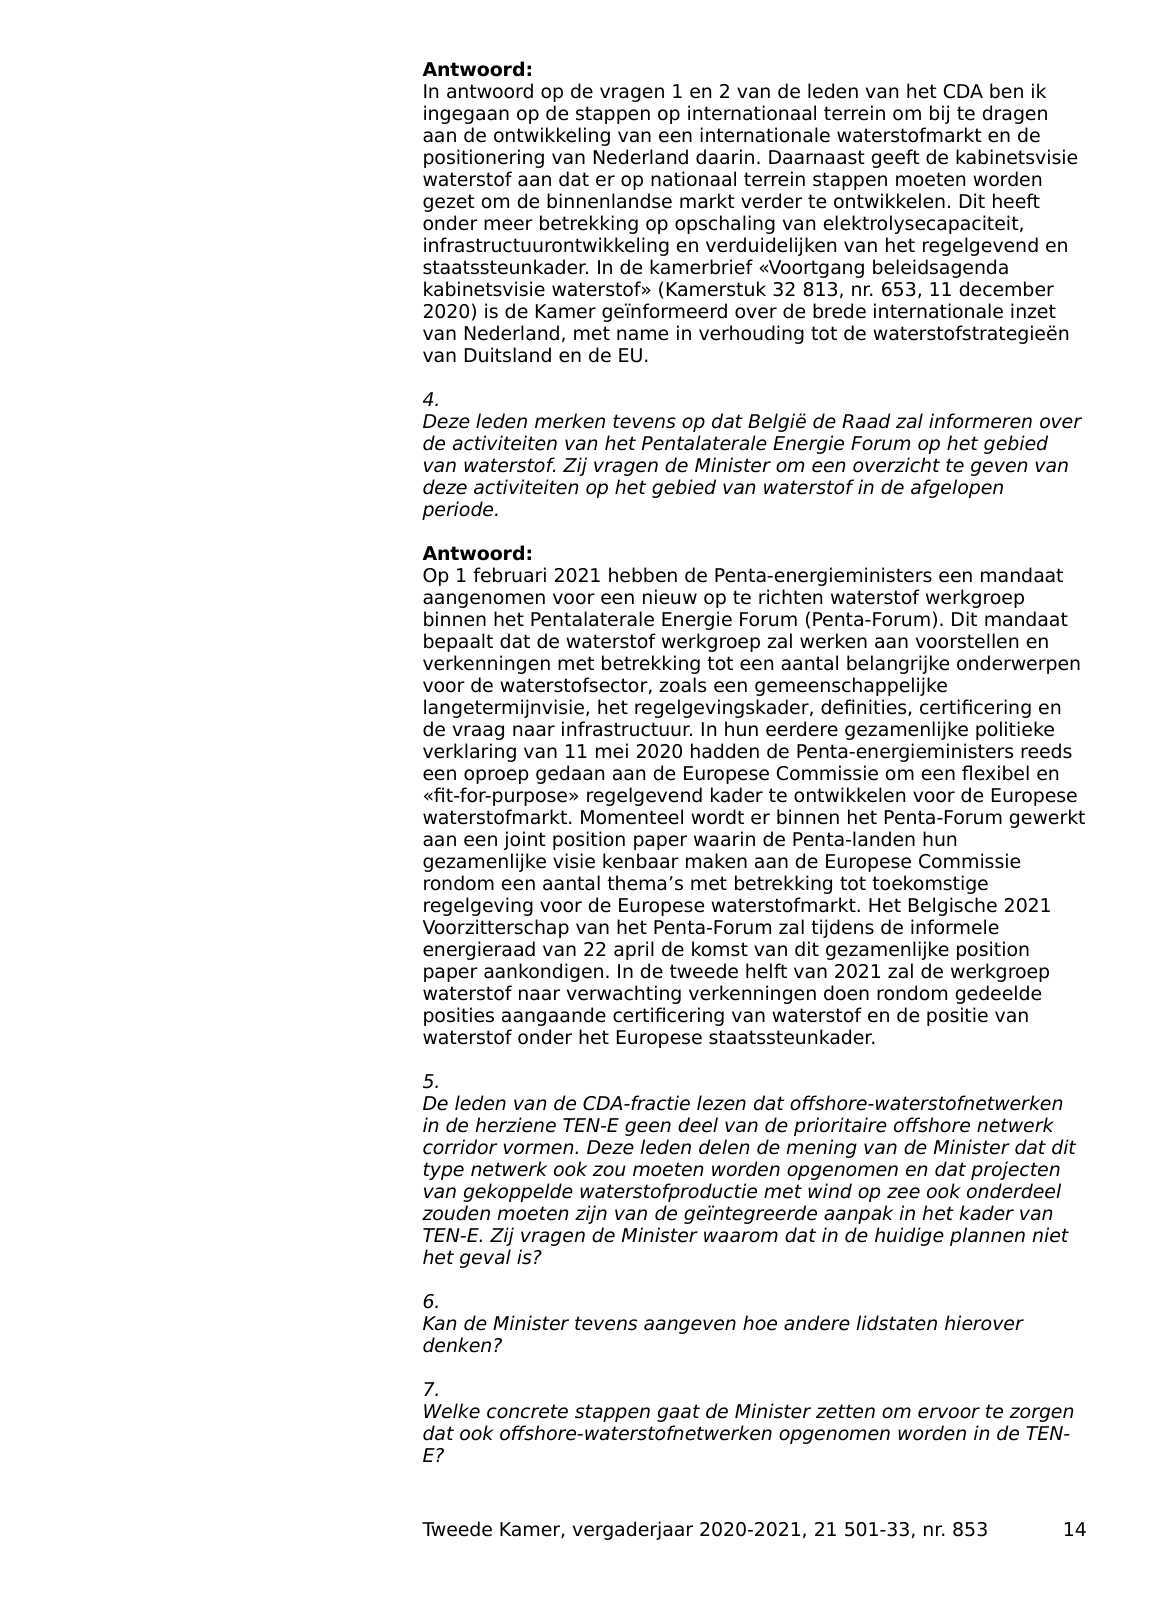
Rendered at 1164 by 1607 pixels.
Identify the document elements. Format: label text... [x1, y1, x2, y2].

text Deze leden merken tevens op dat België de Raad zal informeren over de activiteiten van het Pentalaterale Energie Forum op het gebied van waterstof. Zij vragen de Minister om een overzicht te geven van deze activiteiten op het gebied van waterstof in de afgelopen periode. [422, 411, 1087, 521]
text 6. [422, 1291, 1087, 1313]
text Op 1 februari 2021 hebben de Penta-energieministers een mandaat aangenomen voor een nieuw op te richten waterstof werkgroep binnen het Pentalaterale Energie Forum (Penta-Forum). Dit mandaat bepaalt dat de waterstof werkgroep zal werken aan voorstellen en verkenningen met betrekking tot een aantal belangrijke onderwerpen voor de waterstofsector, zoals een gemeenschappelijke langetermijnvisie, het regelgevingskader, definities, certificering en de vraag naar infrastructuur. In hun eerdere gezamenlijke politieke verklaring van 11 mei 2020 hadden de Penta-energieministers reeds een oproep gedaan aan de Europese Commissie om een flexibel en «fit-for-purpose» regelgevend kader te ontwikkelen voor de Europese waterstofmarkt. Momenteel wordt er binnen het Penta-Forum gewerkt aan een joint position paper waarin de Penta-landen hun gezamenlijke visie kenbaar maken aan de Europese Commissie rondom een aantal thema’s met betrekking tot toekomstige regelgeving voor de Europese waterstofmarkt. Het Belgische 2021 Voorzitterschap van het Penta-Forum zal tijdens de informele energieraad van 22 april de komst van dit gezamenlijke position paper aankondigen. In de tweede helft van 2021 zal de werkgroep waterstof naar verwachting verkenningen doen rondom gedeelde posities aangaande certificering van waterstof en de positie van waterstof onder het Europese staatssteunkader. [422, 565, 1087, 1048]
subtitle Antwoord: [422, 59, 1087, 81]
text Welke concrete stappen gaat de Minister zetten om ervoor te zorgen dat ook offshore-waterstofnetwerken opgenomen worden in de TEN-E? [422, 1401, 1087, 1467]
text 7. [422, 1379, 1087, 1401]
text Kan de Minister tevens aangeven hoe andere lidstaten hierover denken? [422, 1313, 1087, 1357]
text De leden van de CDA-fractie lezen dat offshore-waterstofnetwerken in de herziene TEN-E geen deel van de prioritaire offshore netwerk corridor vormen. Deze leden delen de mening van de Minister dat dit type netwerk ook zou moeten worden opgenomen en dat projecten van gekoppelde waterstofproductie met wind op zee ook onderdeel zouden moeten zijn van de geïntegreerde aanpak in het kader van TEN-E. Zij vragen de Minister waarom dat in de huidige plannen niet het geval is? [422, 1093, 1087, 1268]
text In antwoord op de vragen 1 en 2 van de leden van het CDA ben ik ingegaan op de stappen op internationaal terrein om bij te dragen aan de ontwikkeling van een internationale waterstofmarkt en de positionering van Nederland daarin. Daarnaast geeft de kabinetsvisie waterstof aan dat er op nationaal terrein stappen moeten worden gezet om de binnenlandse markt verder te ontwikkelen. Dit heeft onder meer betrekking op opschaling van elektrolysecapaciteit, infrastructuurontwikkeling en verduidelijken van het regelgevend en staatssteunkader. In de kamerbrief «Voortgang beleidsagenda kabinetsvisie waterstof» (Kamerstuk 32 813, nr. 653, 11 december 2020) is de Kamer geïnformeerd over de brede internationale inzet van Nederland, met name in verhouding tot de waterstofstrategieën van Duitsland en de EU. [422, 81, 1087, 367]
text 4. [422, 389, 1087, 411]
subtitle Antwoord: [422, 543, 1087, 565]
text 5. [422, 1071, 1087, 1093]
